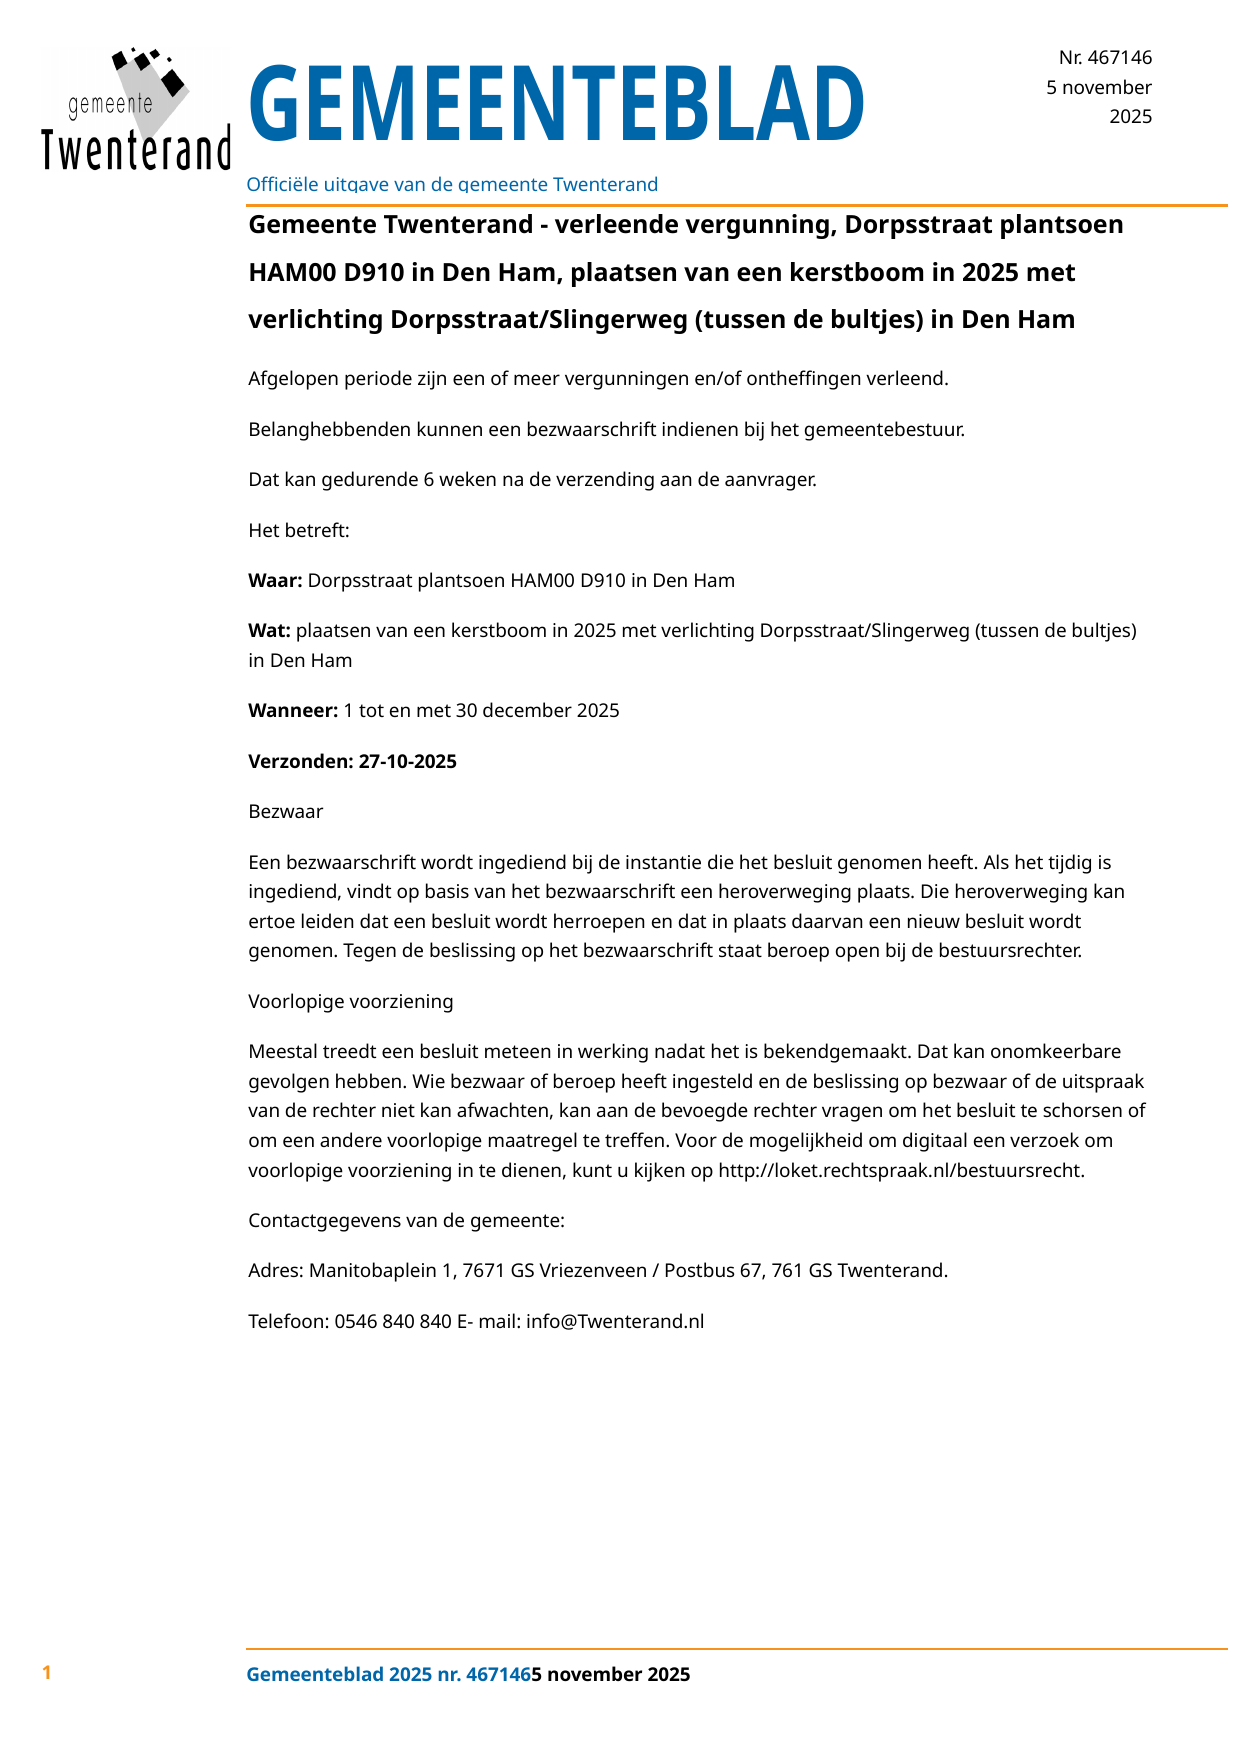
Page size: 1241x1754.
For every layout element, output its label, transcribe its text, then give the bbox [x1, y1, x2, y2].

text Verzonden: 27-10-2025 [248, 748, 1152, 774]
text Wat: plaatsen van een kerstboom in 2025 met verlichting Dorpsstraat/Slingerweg (tussen de bultjes) in Den Ham [248, 618, 1152, 673]
text Afgelopen periode zijn een of meer vergunningen en/of ontheffingen verleend. [248, 366, 1152, 391]
text Waar: Dorpsstraat plantsoen HAM00 D910 in Den Ham [248, 567, 1152, 593]
text Wanneer: 1 tot en met 30 december 2025 [248, 698, 1152, 723]
text Bezwaar [248, 798, 1152, 824]
text Contactgegevens van de gemeente: [248, 1207, 1152, 1233]
text Voorlopige voorziening [248, 988, 1152, 1014]
text Belanghebbenden kunnen een bezwaarschrift indienen bij het gemeentebestuur. [248, 416, 1152, 442]
text Dat kan gedurende 6 weken na de verzending aan de aanvrager. [248, 466, 1152, 492]
text Een bezwaarschrift wordt ingediend bij de instantie die het besluit genomen heeft. Als het tijdig is ingediend, vindt op basis van het bezwaarschrift een heroverweging plaats. Die heroverweging kan ertoe leiden dat een besluit wordt herroepen en dat in plaats daarvan een nieuw besluit wordt genomen. Tegen de beslissing op het bezwaarschrift staat beroep open bij de bestuursrechter. [248, 849, 1152, 963]
text Het betreft: [248, 517, 1152, 542]
text Adres: Manitobaplein 1, 7671 GS Vriezenveen / Postbus 67, 761 GS Twenterand. [248, 1258, 1152, 1283]
text Gemeente Twenterand - verleende vergunning, Dorpsstraat plantsoen HAM00 D910 in Den Ham, plaatsen van een kerstboom in 2025 met verlichting Dorpsstraat/Slingerweg (tussen de bultjes) in Den Ham [248, 207, 1152, 336]
text Meestal treedt een besluit meteen in werking nadat het is bekendgemaakt. Dat kan onomkeerbare gevolgen hebben. Wie bezwaar of beroep heeft ingesteld en de beslissing op bezwaar of de uitspraak van de rechter niet kan afwachten, kan aan de bevoegde rechter vragen om het besluit te schorsen of om een andere voorlopige maatregel te treffen. Voor de mogelijkheid om digitaal een verzoek om voorlopige voorziening in te dienen, kunt u kijken op http://loket.rechtspraak.nl/bestuursrecht. [248, 1038, 1152, 1182]
picture [41, 47, 231, 172]
text Telefoon: 0546 840 840 E- mail: info@Twenterand.nl [248, 1308, 1152, 1334]
